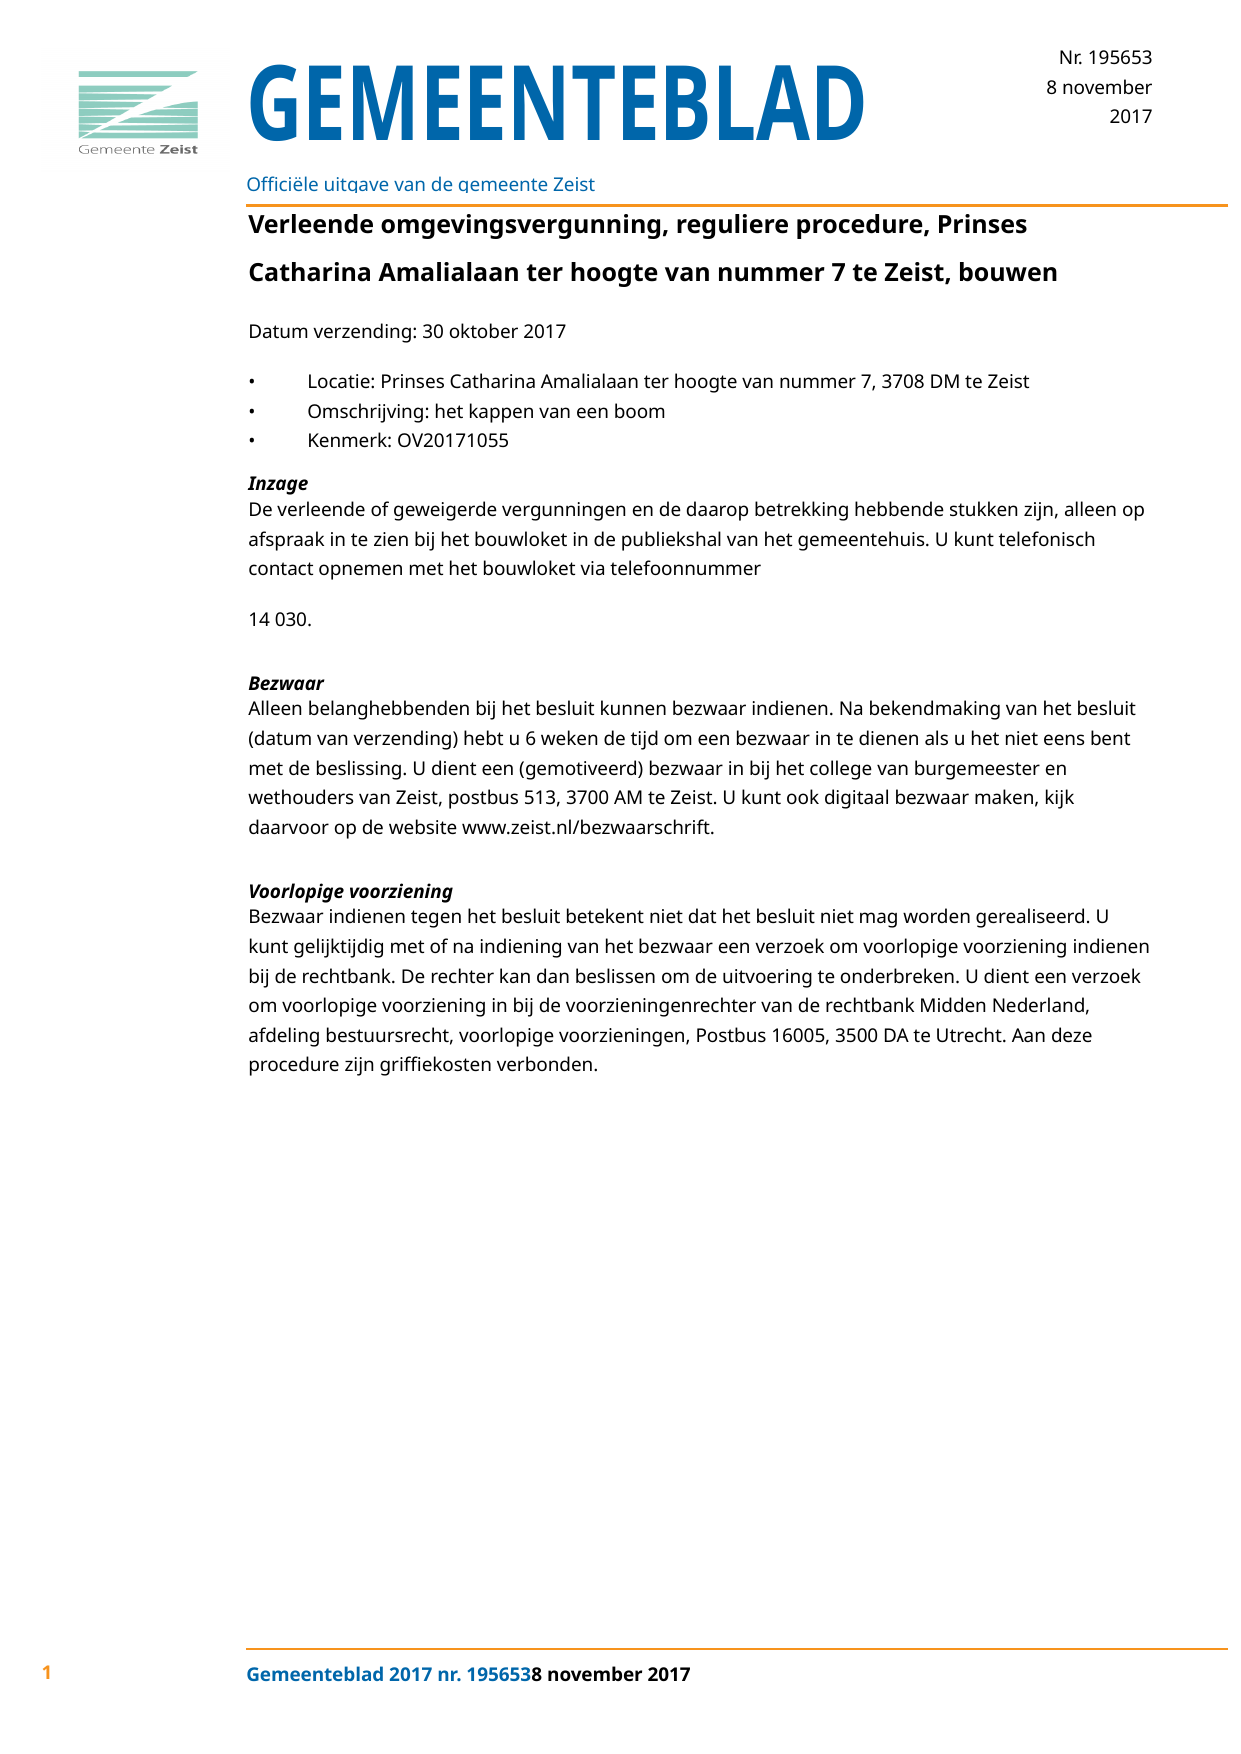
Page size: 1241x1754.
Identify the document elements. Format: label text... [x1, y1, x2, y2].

list Kenmerk: OV20171055 [248, 427, 1152, 453]
text Bezwaar indienen tegen het besluit betekent niet dat het besluit niet mag worden gerealiseerd. U kunt gelijktijdig met of na indiening van het bezwaar een verzoek om voorlopige voorziening indienen bij de rechtbank. De rechter kan dan beslissen om de uitvoering te onderbreken. U dient een verzoek om voorlopige voorziening in bij de voorzieningenrechter van de rechtbank Midden Nederland, afdeling bestuursrecht, voorlopige voorzieningen, Postbus 16005, 3500 DA te Utrecht. Aan deze procedure zijn griffiekosten verbonden. [248, 904, 1152, 1077]
text Inzage [248, 471, 1152, 496]
text Alleen belanghebbenden bij het besluit kunnen bezwaar indienen. Na bekendmaking van het besluit (datum van verzending) hebt u 6 weken de tijd om een bezwaar in te dienen als u het niet eens bent met de beslissing. U dient een (gemotiveerd) bezwaar in bij het college van burgemeester en wethouders van Zeist, postbus 513, 3700 AM te Zeist. U kunt ook digitaal bezwaar maken, kijk daarvoor op de website www.zeist.nl/bezwaarschrift. [248, 696, 1152, 840]
text Bezwaar [248, 670, 1152, 696]
text Datum verzending: 30 oktober 2017 [248, 318, 1152, 344]
text De verleende of geweigerde vergunningen en de daarop betrekking hebbende stukken zijn, alleen op afspraak in te zien bij het bouwloket in de publiekshal van het gemeentehuis. U kunt telefonisch contact opnemen met het bouwloket via telefoonnummer [248, 496, 1152, 581]
text Voorlopige voorziening [248, 878, 1152, 904]
list Omschrijving: het kappen van een boom [248, 398, 1152, 424]
text 14 030. [248, 606, 1152, 632]
picture [41, 47, 231, 172]
text Verleende omgevingsvergunning, reguliere procedure, Prinses Catharina Amalialaan ter hoogte van nummer 7 te Zeist, bouwen [248, 207, 1152, 288]
list Locatie: Prinses Catharina Amalialaan ter hoogte van nummer 7, 3708 DM te Zeist [248, 368, 1152, 394]
